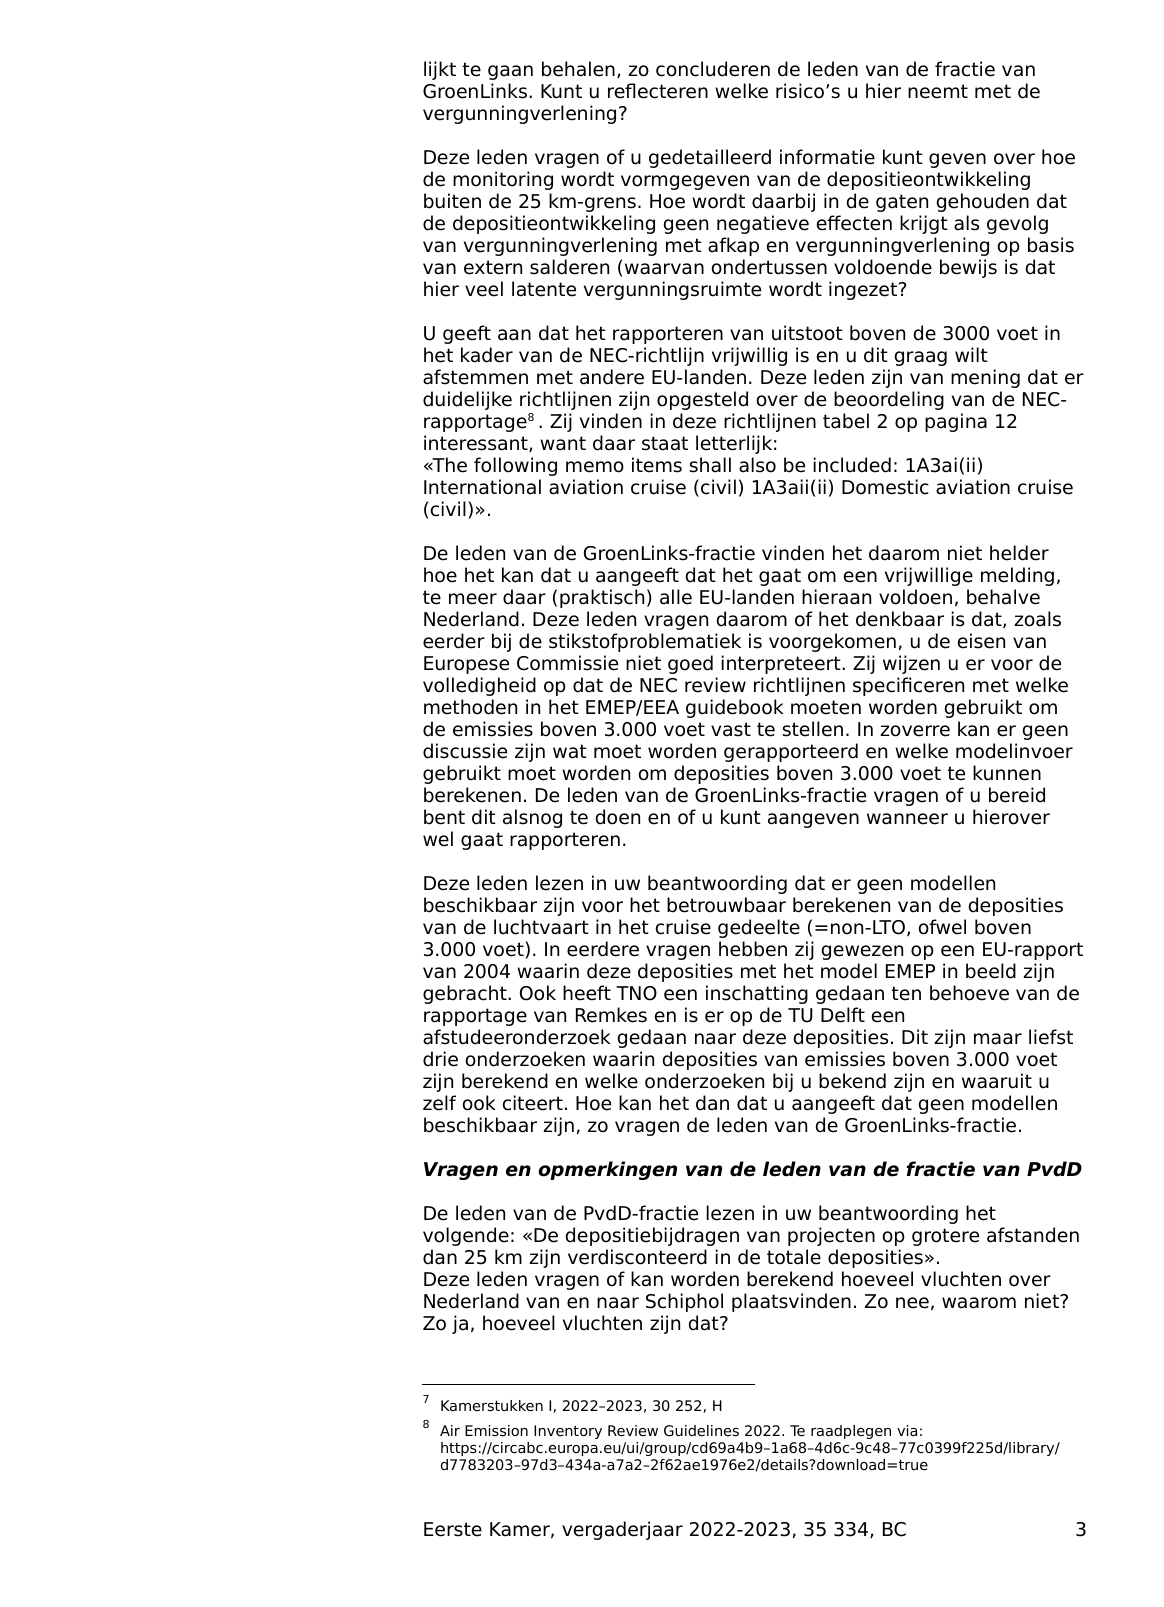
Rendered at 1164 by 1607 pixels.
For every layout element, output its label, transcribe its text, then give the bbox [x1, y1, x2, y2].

text «The following memo items shall also be included: 1A3ai(ii) International aviation cruise (civil) 1A3aii(ii) Domestic aviation cruise (civil)». [422, 455, 1087, 521]
text Deze leden vragen of u gedetailleerd informatie kunt geven over hoe de monitoring wordt vormgegeven van de depositieontwikkeling buiten de 25 km-grens. Hoe wordt daarbij in de gaten gehouden dat de depositieontwikkeling geen negatieve effecten krijgt als gevolg van vergunningverlening met afkap en vergunningverlening op basis van extern salderen (waarvan ondertussen voldoende bewijs is dat hier veel latente vergunningsruimte wordt ingezet? [422, 147, 1087, 301]
text De leden van de PvdD-fractie lezen in uw beantwoording het volgende: «De depositiebijdragen van projecten op grotere afstanden dan 25 km zijn verdisconteerd in de totale deposities». [422, 1203, 1087, 1269]
text Deze leden lezen in uw beantwoording dat er geen modellen beschikbaar zijn voor het betrouwbaar berekenen van de deposities van de luchtvaart in het cruise gedeelte (=non-LTO, ofwel boven 3.000 voet). In eerdere vragen hebben zij gewezen op een EU-rapport van 2004 waarin deze deposities met het model EMEP in beeld zijn gebracht. Ook heeft TNO een inschatting gedaan ten behoeve van de rapportage van Remkes en is er op de TU Delft een afstudeeronderzoek gedaan naar deze deposities. Dit zijn maar liefst drie onderzoeken waarin deposities van emissies boven 3.000 voet zijn berekend en welke onderzoeken bij u bekend zijn en waaruit u zelf ook citeert. Hoe kan het dan dat u aangeeft dat geen modellen beschikbaar zijn, zo vragen de leden van de GroenLinks-fractie. [422, 873, 1087, 1137]
text Deze leden vragen of kan worden berekend hoeveel vluchten over Nederland van en naar Schiphol plaatsvinden. Zo nee, waarom niet? Zo ja, hoeveel vluchten zijn dat? [422, 1269, 1087, 1335]
subtitle Vragen en opmerkingen van de leden van de fractie van PvdD [422, 1159, 1087, 1181]
text Air Emission Inventory Review Guidelines 2022. Te raadplegen via: https://circabc.europa.eu/ui/group/cd69a4b9–1a68–4d6c-9c48–77c0399f225d/library/d7783203–97d3–434a-a7a2–2f62ae1976e2/details?download=true [422, 1418, 1087, 1474]
text U geeft aan dat het rapporteren van uitstoot boven de 3000 voet in het kader van de NEC-richtlijn vrijwillig is en u dit graag wilt afstemmen met andere EU-landen. Deze leden zijn van mening dat er duidelijke richtlijnen zijn opgesteld over de beoordeling van de NEC-rapportage. Zij vinden in deze richtlijnen tabel 2 op pagina 12 interessant, want daar staat letterlijk: [422, 323, 1087, 455]
text Kamerstukken I, 2022–2023, 30 252, H [422, 1393, 1087, 1416]
text lijkt te gaan behalen, zo concluderen de leden van de fractie van GroenLinks. Kunt u reflecteren welke risico’s u hier neemt met de vergunningverlening? [422, 59, 1087, 125]
text De leden van de GroenLinks-fractie vinden het daarom niet helder hoe het kan dat u aangeeft dat het gaat om een vrijwillige melding, te meer daar (praktisch) alle EU-landen hieraan voldoen, behalve Nederland. Deze leden vragen daarom of het denkbaar is dat, zoals eerder bij de stikstofproblematiek is voorgekomen, u de eisen van Europese Commissie niet goed interpreteert. Zij wijzen u er voor de volledigheid op dat de NEC review richtlijnen specificeren met welke methoden in het EMEP/EEA guidebook moeten worden gebruikt om de emissies boven 3.000 voet vast te stellen. In zoverre kan er geen discussie zijn wat moet worden gerapporteerd en welke modelinvoer gebruikt moet worden om deposities boven 3.000 voet te kunnen berekenen. De leden van de GroenLinks-fractie vragen of u bereid bent dit alsnog te doen en of u kunt aangeven wanneer u hierover wel gaat rapporteren. [422, 543, 1087, 851]
